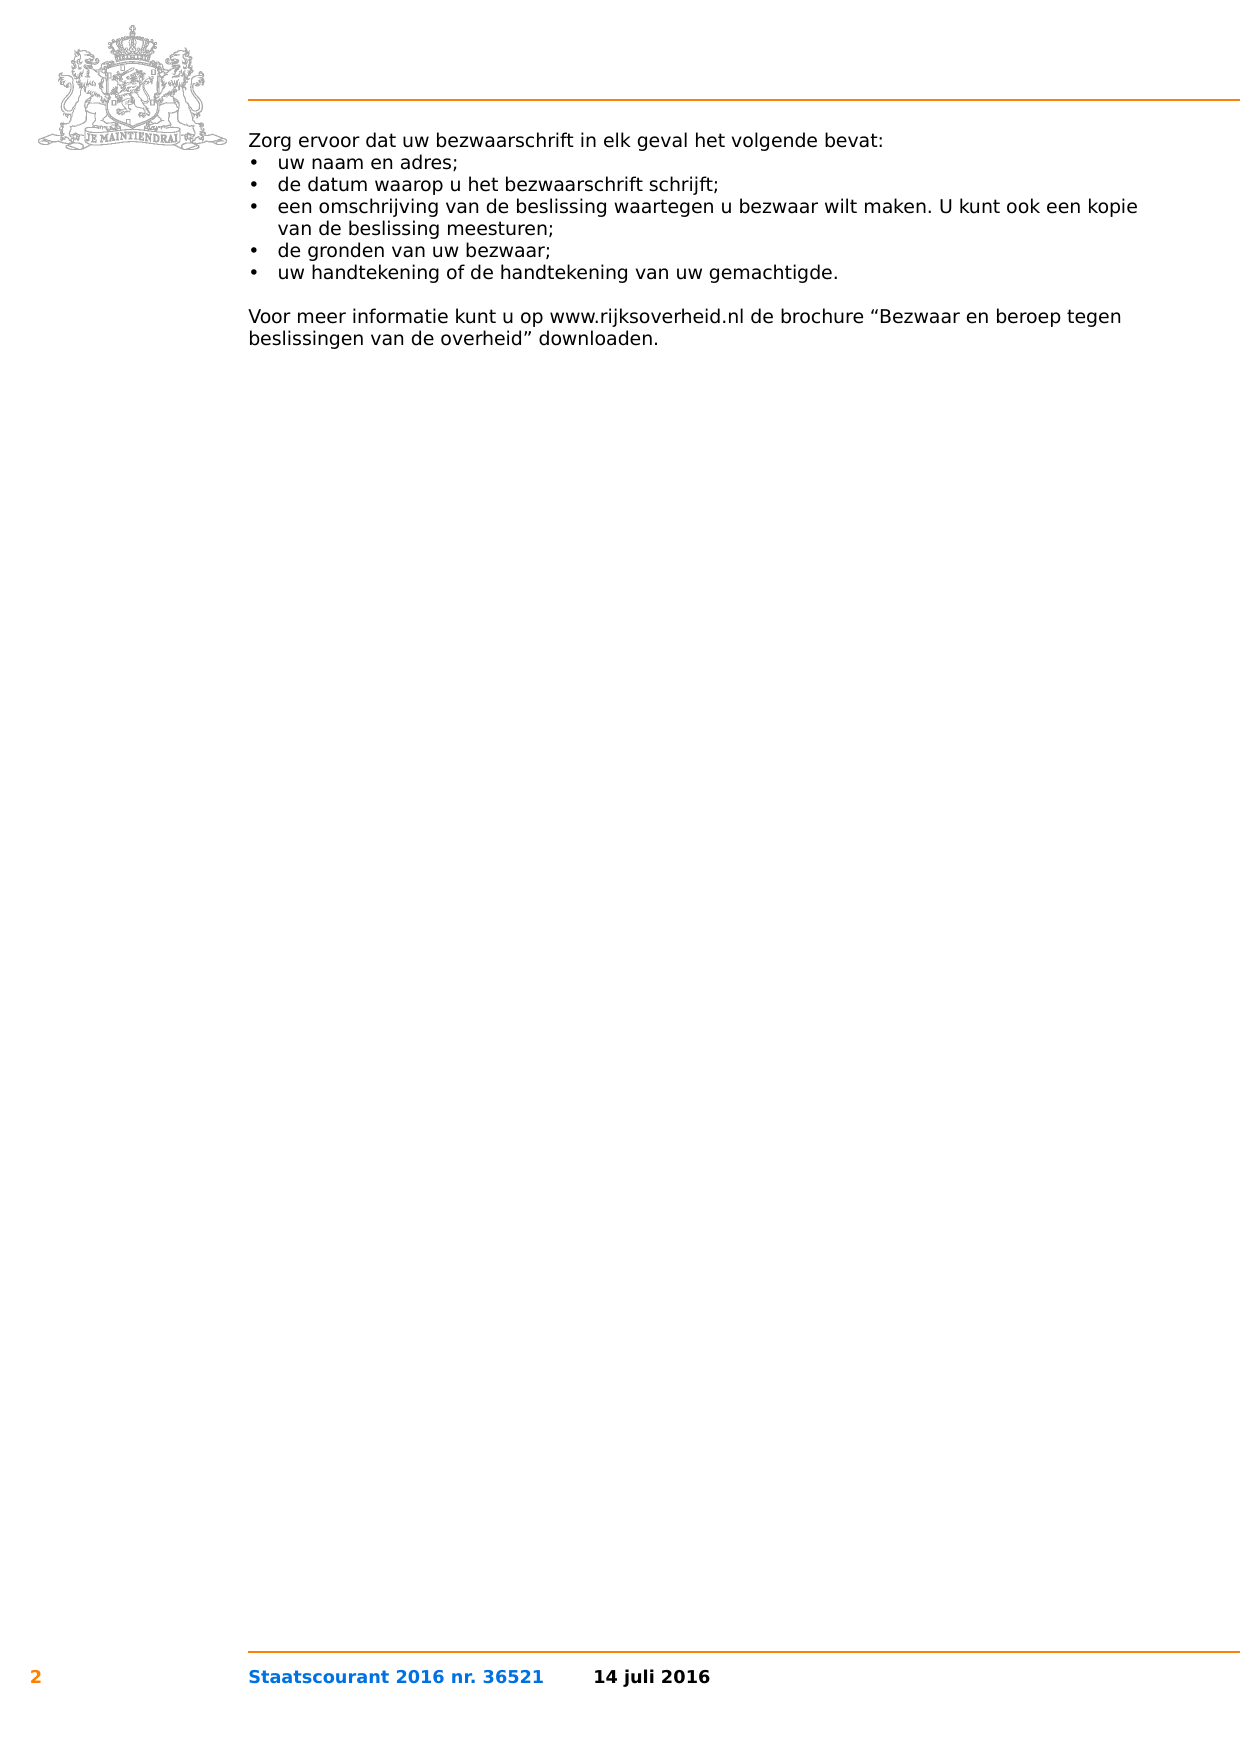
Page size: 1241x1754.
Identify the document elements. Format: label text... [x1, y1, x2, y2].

text • een omschrijving van de beslissing waartegen u bezwaar wilt maken. U kunt ook een kopie van de beslissing meesturen; [248, 196, 1163, 240]
text • de gronden van uw bezwaar; [248, 240, 1163, 262]
text Zorg ervoor dat uw bezwaarschrift in elk geval het volgende bevat: [248, 130, 1163, 152]
text • uw handtekening of de handtekening van uw gemachtigde. [248, 262, 1163, 284]
text • de datum waarop u het bezwaarschrift schrijft; [248, 174, 1163, 196]
text Voor meer informatie kunt u op www.rijksoverheid.nl de brochure “Bezwaar en beroep tegen beslissingen van de overheid” downloaden. [248, 306, 1163, 349]
picture [38, 25, 227, 150]
text • uw naam en adres; [248, 152, 1163, 174]
